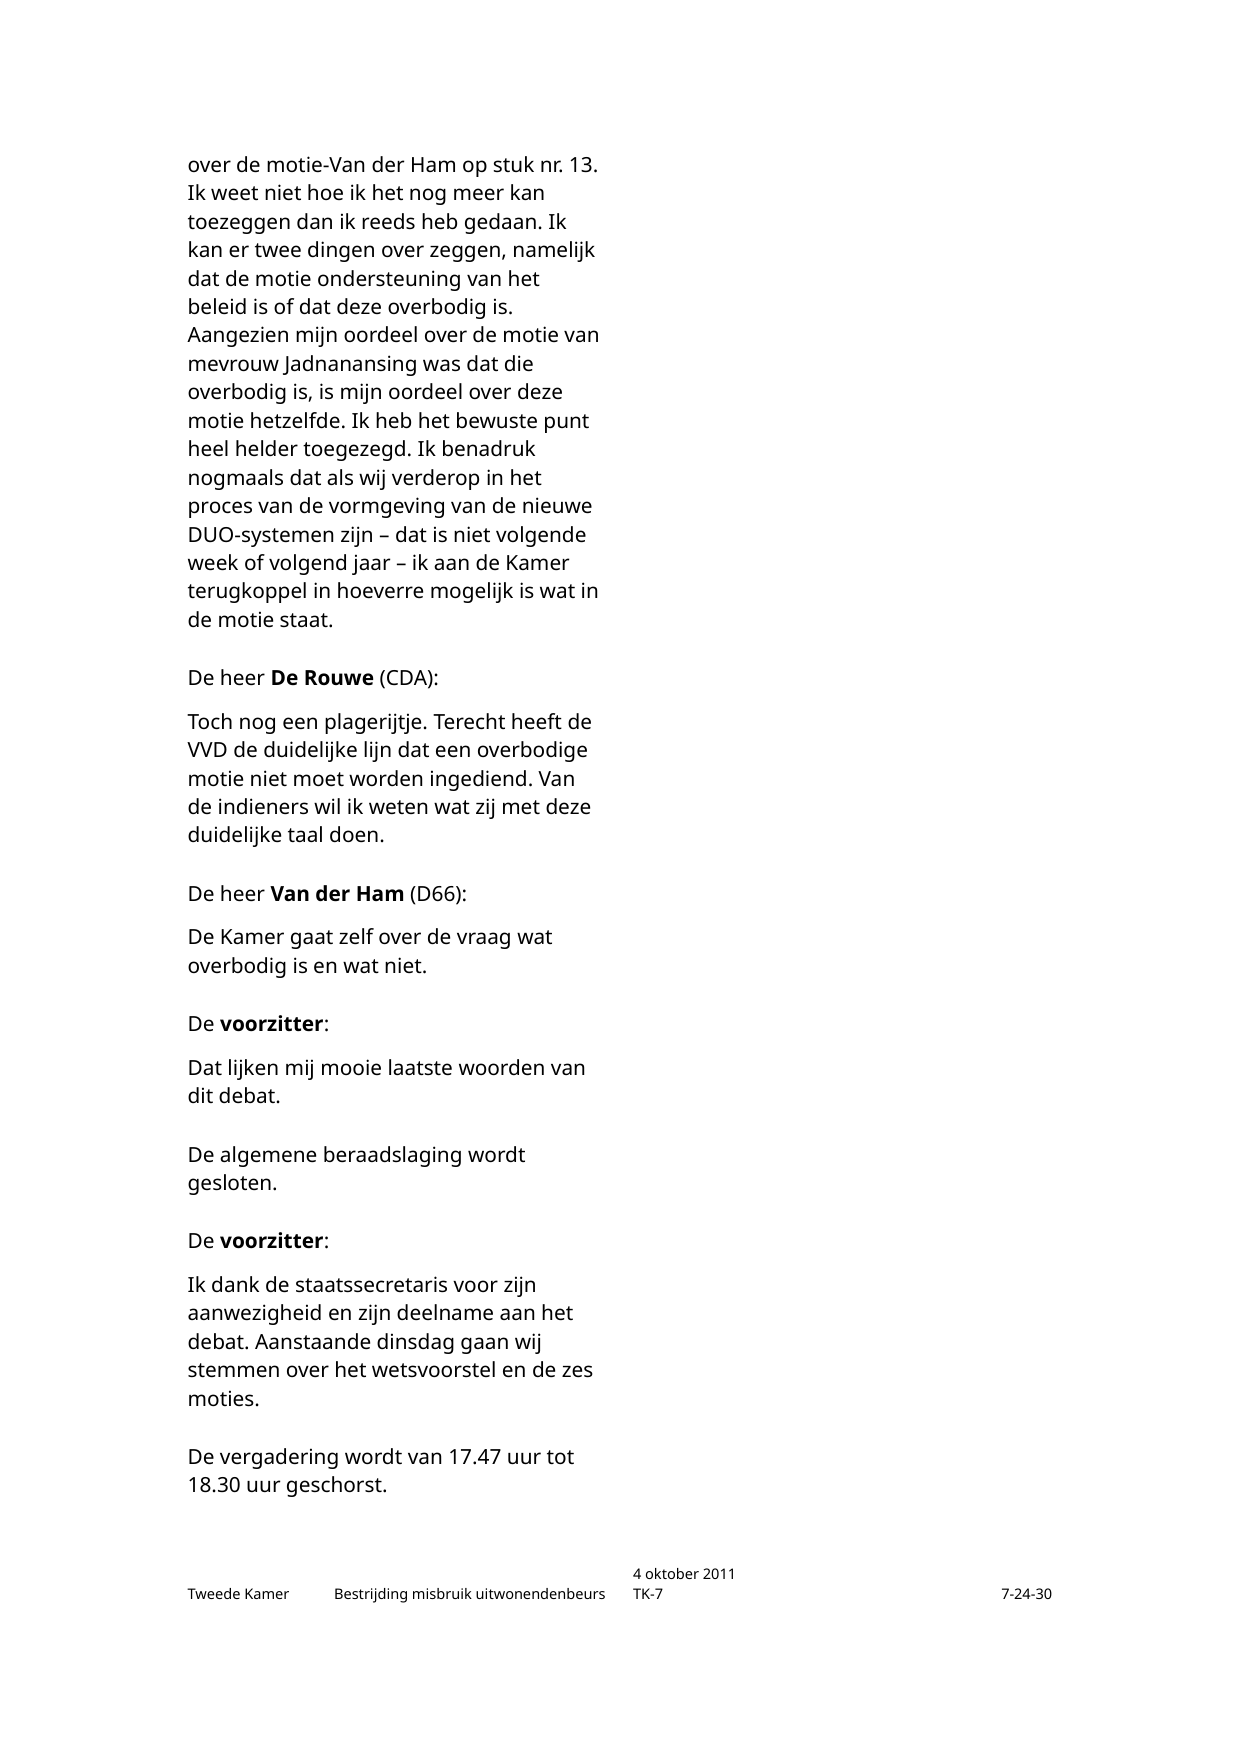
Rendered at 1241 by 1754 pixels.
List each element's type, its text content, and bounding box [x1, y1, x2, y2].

text Toch nog een plagerijtje. Terecht heeft de VVD de duidelijke lijn dat een overbodige motie niet moet worden ingediend. Van de indieners wil ik weten wat zij met deze duidelijke taal doen. [187, 707, 605, 849]
text De vergadering wordt van 17.47 uur tot 18.30 uur geschorst. [187, 1442, 605, 1499]
text De voorzitter: [187, 1009, 605, 1038]
text Dat lijken mij mooie laatste woorden van dit debat. [187, 1053, 605, 1110]
text De heer De Rouwe (CDA): [187, 663, 605, 692]
text De heer Van der Ham (D66): [187, 879, 605, 907]
text Ik dank de staatssecretaris voor zijn aanwezigheid en zijn deelname aan het debat. Aanstaande dinsdag gaan wij stemmen over het wetsvoorstel en de zes moties. [187, 1270, 605, 1412]
text De Kamer gaat zelf over de vraag wat overbodig is en wat niet. [187, 922, 605, 979]
text over de motie-Van der Ham op stuk nr. 13. Ik weet niet hoe ik het nog meer kan toezeggen dan ik reeds heb gedaan. Ik kan er twee dingen over zeggen, namelijk dat de motie ondersteuning van het beleid is of dat deze overbodig is. Aangezien mijn oordeel over de motie van mevrouw Jadnanansing was dat die overbodig is, is mijn oordeel over deze motie hetzelfde. Ik heb het bewuste punt heel helder toegezegd. Ik benadruk nogmaals dat als wij verderop in het proces van de vormgeving van de nieuwe DUO-systemen zijn – dat is niet volgende week of volgend jaar – ik aan de Kamer terugkoppel in hoeverre mogelijk is wat in de motie staat. [187, 150, 605, 633]
text De voorzitter: [187, 1227, 605, 1255]
text De algemene beraadslaging wordt gesloten. [187, 1140, 605, 1197]
